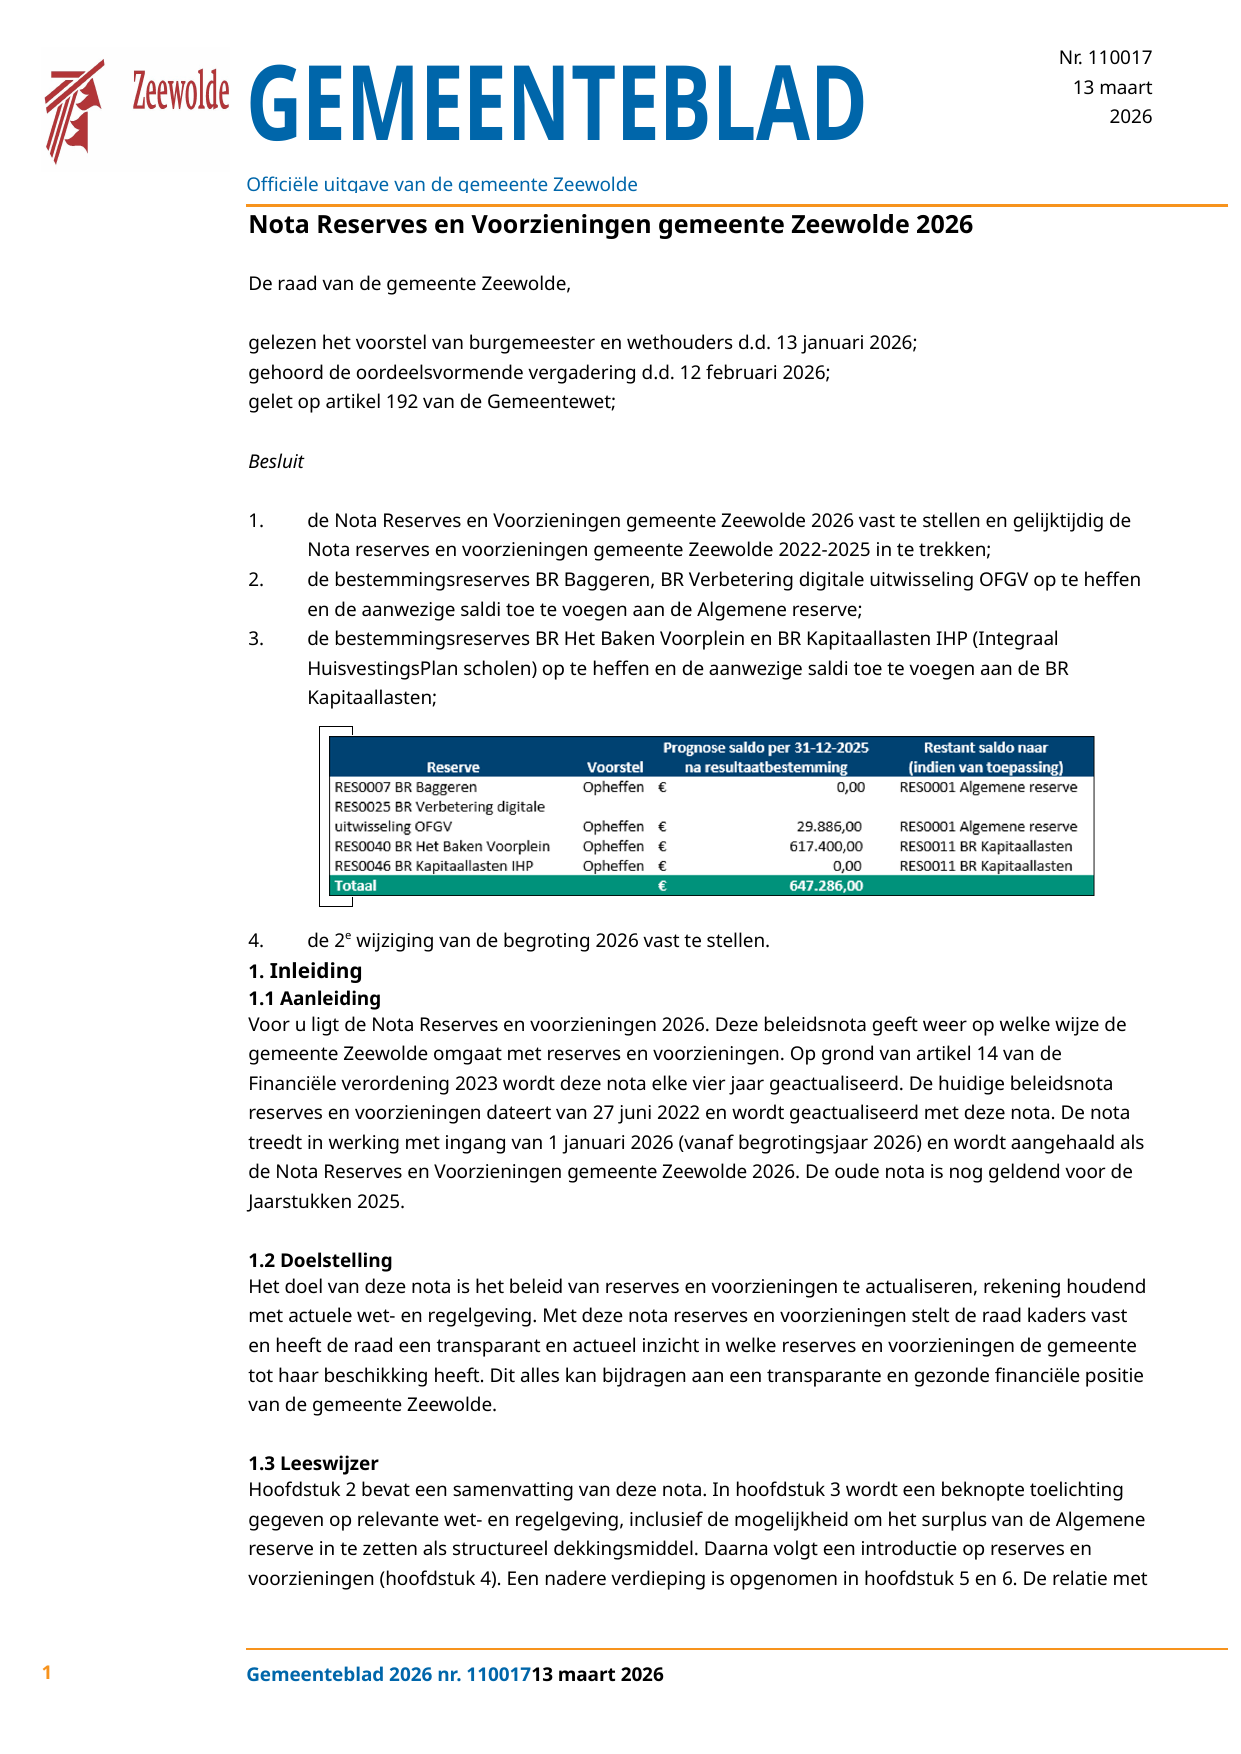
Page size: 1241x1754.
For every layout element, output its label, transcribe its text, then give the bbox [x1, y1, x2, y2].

list de 2e wijziging van de begroting 2026 vast te stellen. [248, 927, 1152, 953]
list de Nota Reserves en Voorzieningen gemeente Zeewolde 2026 vast te stellen en gelijktijdig de Nota reserves en voorzieningen gemeente Zeewolde 2022-2025 in te trekken; [248, 507, 1152, 562]
text gelezen het voorstel van burgemeester en wethouders d.d. 13 januari 2026; [248, 329, 1152, 355]
text 1.3 Leeswijzer [248, 1451, 1152, 1476]
picture [41, 47, 231, 172]
text 1.2 Doelstelling [248, 1247, 1152, 1273]
picture [327, 735, 1096, 897]
text Voor u ligt de Nota Reserves en voorzieningen 2026. Deze beleidsnota geeft weer op welke wijze de gemeente Zeewolde omgaat met reserves en voorzieningen. Op grond van artikel 14 van de Financiële verordening 2023 wordt deze nota elke vier jaar geactualiseerd. De huidige beleidsnota reserves en voorzieningen dateert van 27 juni 2022 en wordt geactualiseerd met deze nota. De nota treedt in werking met ingang van 1 januari 2026 (vanaf begrotingsjaar 2026) en wordt aangehaald als de Nota Reserves en Voorzieningen gemeente Zeewolde 2026. De oude nota is nog geldend voor de Jaarstukken 2025. [248, 1011, 1152, 1214]
text Nota Reserves en Voorzieningen gemeente Zeewolde 2026 [248, 207, 1152, 241]
list de bestemmingsreserves BR Baggeren, BR Verbetering digitale uitwisseling OFGV op te heffen en de aanwezige saldi toe te voegen aan de Algemene reserve; [248, 566, 1152, 621]
text Besluit [248, 448, 1152, 473]
list de bestemmingsreserves BR Het Baken Voorplein en BR Kapitaallasten IHP (Integraal HuisvestingsPlan scholen) op te heffen en de aanwezige saldi toe te voegen aan de BR Kapitaallasten; [248, 625, 1152, 710]
text Het doel van deze nota is het beleid van reserves en voorzieningen te actualiseren, rekening houdend met actuele wet- en regelgeving. Met deze nota reserves en voorzieningen stelt de raad kaders vast en heeft de raad een transparant en actueel inzicht in welke reserves en voorzieningen de gemeente tot haar beschikking heeft. Dit alles kan bijdragen aan een transparante en gezonde financiële positie van de gemeente Zeewolde. [248, 1273, 1152, 1417]
text 1.1 Aanleiding [248, 985, 1152, 1011]
text gelet op artikel 192 van de Gemeentewet; [248, 389, 1152, 414]
text Hoofdstuk 2 bevat een samenvatting van deze nota. In hoofdstuk 3 wordt een beknopte toelichting gegeven op relevante wet- en regelgeving, inclusief de mogelijkheid om het surplus van de Algemene reserve in te zetten als structureel dekkingsmiddel. Daarna volgt een introductie op reserves en voorzieningen (hoofdstuk 4). Een nadere verdieping is opgenomen in hoofdstuk 5 en 6. De relatie met [248, 1476, 1152, 1591]
text 1. Inleiding [248, 957, 1152, 985]
text De raad van de gemeente Zeewolde, [248, 270, 1152, 296]
text gehoord de oordeelsvormende vergadering d.d. 12 februari 2026; [248, 359, 1152, 385]
